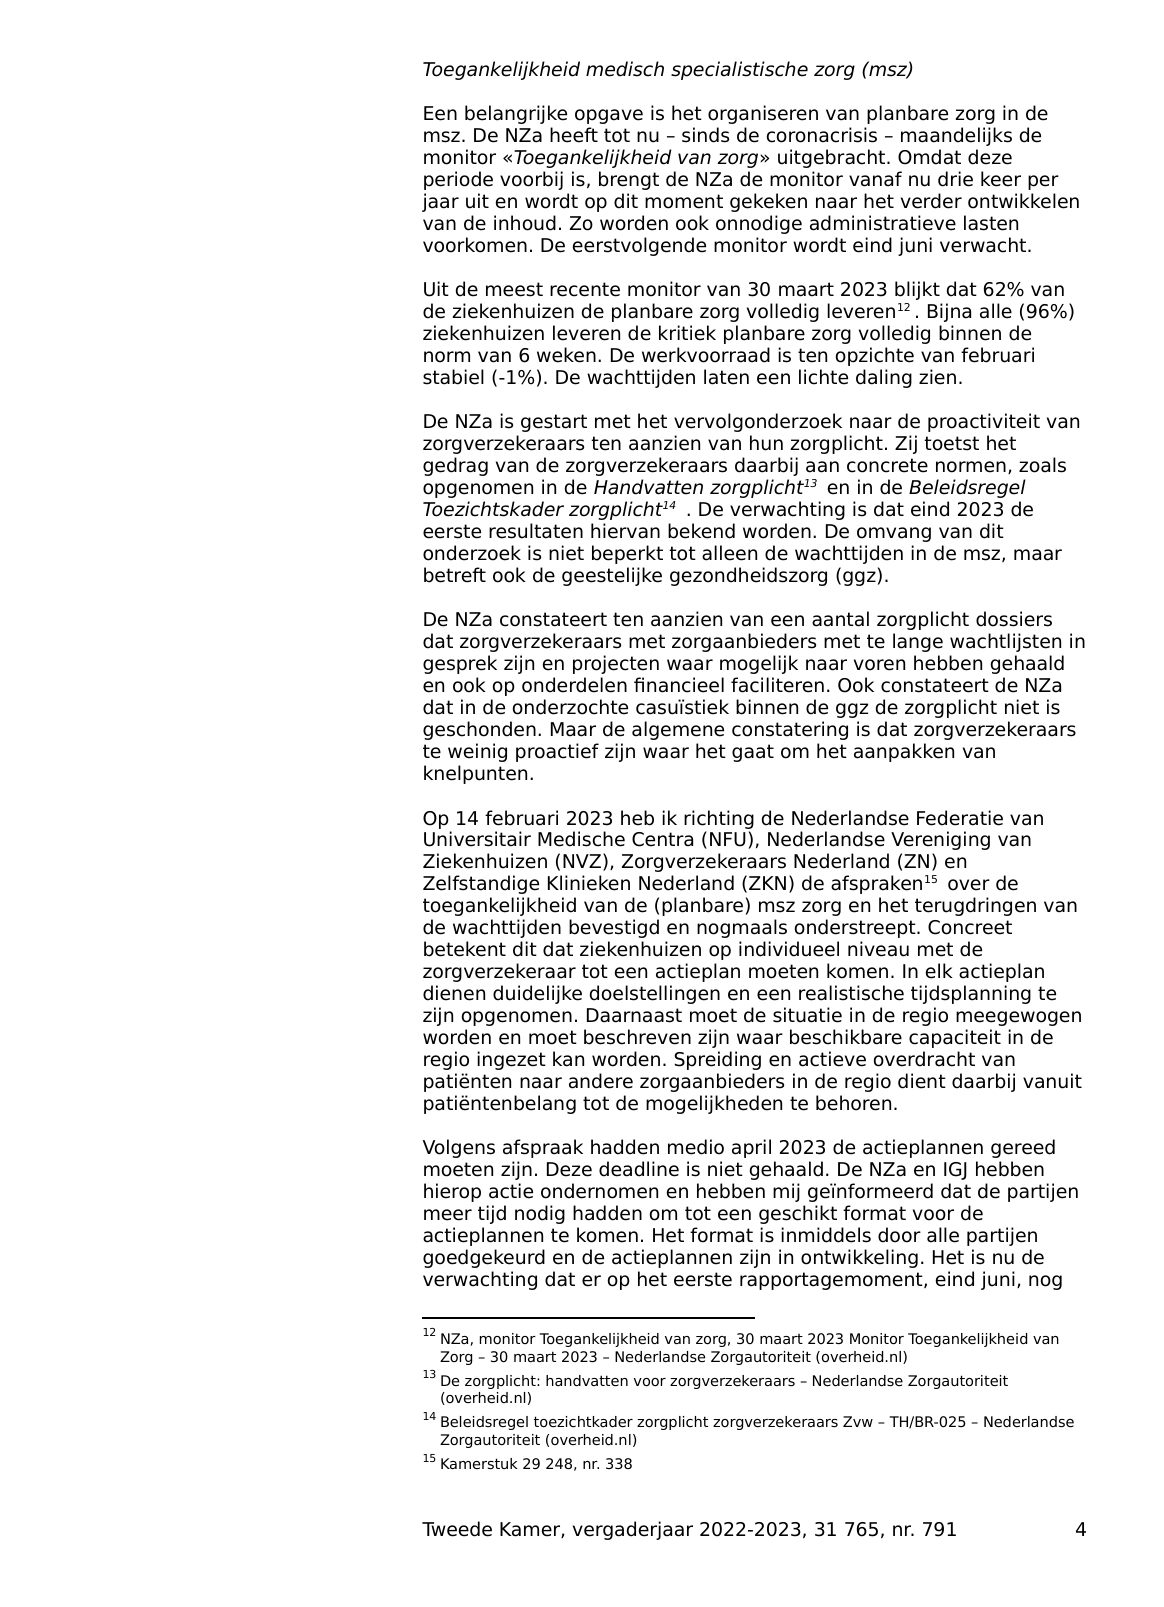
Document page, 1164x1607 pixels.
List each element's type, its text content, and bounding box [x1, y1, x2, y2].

text Op 14 februari 2023 heb ik richting de Nederlandse Federatie van Universitair Medische Centra (NFU), Nederlandse Vereniging van Ziekenhuizen (NVZ), Zorgverzekeraars Nederland (ZN) en Zelfstandige Klinieken Nederland (ZKN) de afspraken over de toegankelijkheid van de (planbare) msz zorg en het terugdringen van de wachttijden bevestigd en nogmaals onderstreept. Concreet betekent dit dat ziekenhuizen op individueel niveau met de zorgverzekeraar tot een actieplan moeten komen. In elk actieplan dienen duidelijke doelstellingen en een realistische tijdsplanning te zijn opgenomen. Daarnaast moet de situatie in de regio meegewogen worden en moet beschreven zijn waar beschikbare capaciteit in de regio ingezet kan worden. Spreiding en actieve overdracht van patiënten naar andere zorgaanbieders in de regio dient daarbij vanuit patiëntenbelang tot de mogelijkheden te behoren. [422, 807, 1087, 1115]
text NZa, monitor Toegankelijkheid van zorg, 30 maart 2023 Monitor Toegankelijkheid van Zorg – 30 maart 2023 – Nederlandse Zorgautoriteit (overheid.nl) [422, 1327, 1087, 1366]
text Een belangrijke opgave is het organiseren van planbare zorg in de msz. De NZa heeft tot nu – sinds de coronacrisis – maandelijks de monitor «Toegankelijkheid van zorg» uitgebracht. Omdat deze periode voorbij is, brengt de NZa de monitor vanaf nu drie keer per jaar uit en wordt op dit moment gekeken naar het verder ontwikkelen van de inhoud. Zo worden ook onnodige administratieve lasten voorkomen. De eerstvolgende monitor wordt eind juni verwacht. [422, 103, 1087, 257]
text De NZa is gestart met het vervolgonderzoek naar de proactiviteit van zorgverzekeraars ten aanzien van hun zorgplicht. Zij toetst het gedrag van de zorgverzekeraars daarbij aan concrete normen, zoals opgenomen in de Handvatten zorgplicht en in de Beleidsregel Toezichtskader zorgplicht . De verwachting is dat eind 2023 de eerste resultaten hiervan bekend worden. De omvang van dit onderzoek is niet beperkt tot alleen de wachttijden in de msz, maar betreft ook de geestelijke gezondheidszorg (ggz). [422, 411, 1087, 587]
text Uit de meest recente monitor van 30 maart 2023 blijkt dat 62% van de ziekenhuizen de planbare zorg volledig leveren. Bijna alle (96%) ziekenhuizen leveren de kritiek planbare zorg volledig binnen de norm van 6 weken. De werkvoorraad is ten opzichte van februari stabiel (-1%). De wachttijden laten een lichte daling zien. [422, 279, 1087, 389]
text Beleidsregel toezichtkader zorgplicht zorgverzekeraars Zvw – TH/BR-025 – Nederlandse Zorgautoriteit (overheid.nl) [422, 1410, 1087, 1449]
text Kamerstuk 29 248, nr. 338 [422, 1452, 1087, 1474]
subtitle Toegankelijkheid medisch specialistische zorg (msz) [422, 59, 1087, 81]
text Volgens afspraak hadden medio april 2023 de actieplannen gereed moeten zijn. Deze deadline is niet gehaald. De NZa en IGJ hebben hierop actie ondernomen en hebben mij geïnformeerd dat de partijen meer tijd nodig hadden om tot een geschikt format voor de actieplannen te komen. Het format is inmiddels door alle partijen goedgekeurd en de actieplannen zijn in ontwikkeling. Het is nu de verwachting dat er op het eerste rapportagemoment, eind juni, nog [422, 1137, 1087, 1291]
text De NZa constateert ten aanzien van een aantal zorgplicht dossiers dat zorgverzekeraars met zorgaanbieders met te lange wachtlijsten in gesprek zijn en projecten waar mogelijk naar voren hebben gehaald en ook op onderdelen financieel faciliteren. Ook constateert de NZa dat in de onderzochte casuïstiek binnen de ggz de zorgplicht niet is geschonden. Maar de algemene constatering is dat zorgverzekeraars te weinig proactief zijn waar het gaat om het aanpakken van knelpunten. [422, 609, 1087, 785]
text De zorgplicht: handvatten voor zorgverzekeraars – Nederlandse Zorgautoriteit (overheid.nl) [422, 1368, 1087, 1407]
